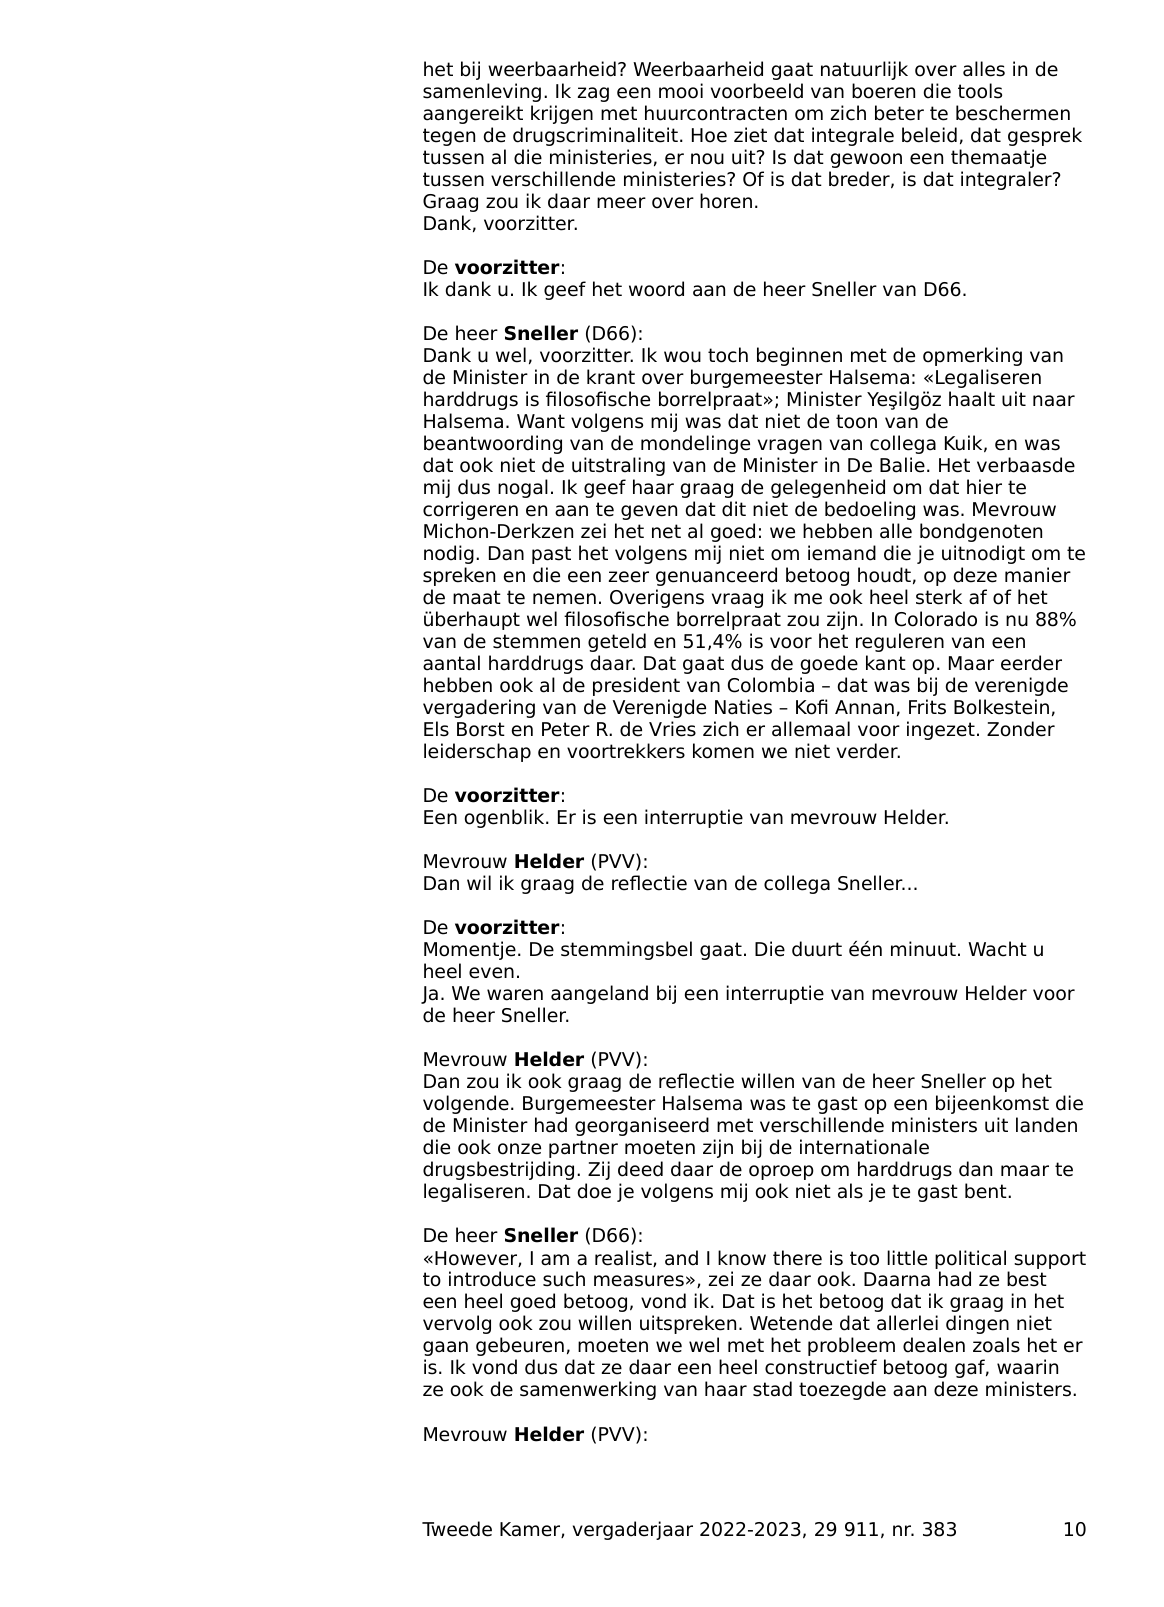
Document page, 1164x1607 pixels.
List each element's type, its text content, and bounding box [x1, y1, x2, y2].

text Dank u wel, voorzitter. Ik wou toch beginnen met de opmerking van de Minister in de krant over burgemeester Halsema: «Legaliseren harddrugs is filosofische borrelpraat»; Minister Yeşilgöz haalt uit naar Halsema. Want volgens mij was dat niet de toon van de beantwoording van de mondelinge vragen van collega Kuik, en was dat ook niet de uitstraling van de Minister in De Balie. Het verbaasde mij dus nogal. Ik geef haar graag de gelegenheid om dat hier te corrigeren en aan te geven dat dit niet de bedoeling was. Mevrouw Michon-Derkzen zei het net al goed: we hebben alle bondgenoten nodig. Dan past het volgens mij niet om iemand die je uitnodigt om te spreken en die een zeer genuanceerd betoog houdt, op deze manier de maat te nemen. Overigens vraag ik me ook heel sterk af of het überhaupt wel filosofische borrelpraat zou zijn. In Colorado is nu 88% van de stemmen geteld en 51,4% is voor het reguleren van een aantal harddrugs daar. Dat gaat dus de goede kant op. Maar eerder hebben ook al de president van Colombia – dat was bij de verenigde vergadering van de Verenigde Naties – Kofi Annan, Frits Bolkestein, Els Borst en Peter R. de Vries zich er allemaal voor ingezet. Zonder leiderschap en voortrekkers komen we niet verder. [422, 345, 1087, 763]
text De heer Sneller (D66): [422, 1225, 1087, 1247]
text Dan zou ik ook graag de reflectie willen van de heer Sneller op het volgende. Burgemeester Halsema was te gast op een bijeenkomst die de Minister had georganiseerd met verschillende ministers uit landen die ook onze partner moeten zijn bij de internationale drugsbestrijding. Zij deed daar de oproep om harddrugs dan maar te legaliseren. Dat doe je volgens mij ook niet als je te gast bent. [422, 1071, 1087, 1203]
text Ja. We waren aangeland bij een interruptie van mevrouw Helder voor de heer Sneller. [422, 983, 1087, 1027]
text Mevrouw Helder (PVV): [422, 851, 1087, 873]
text Momentje. De stemmingsbel gaat. Die duurt één minuut. Wacht u heel even. [422, 939, 1087, 983]
text Ik dank u. Ik geef het woord aan de heer Sneller van D66. [422, 279, 1087, 301]
text Mevrouw Helder (PVV): [422, 1049, 1087, 1071]
text Dan wil ik graag de reflectie van de collega Sneller... [422, 873, 1087, 895]
text het bij weerbaarheid? Weerbaarheid gaat natuurlijk over alles in de samenleving. Ik zag een mooi voorbeeld van boeren die tools aangereikt krijgen met huurcontracten om zich beter te beschermen tegen de drugscriminaliteit. Hoe ziet dat integrale beleid, dat gesprek tussen al die ministeries, er nou uit? Is dat gewoon een themaatje tussen verschillende ministeries? Of is dat breder, is dat integraler? Graag zou ik daar meer over horen. [422, 59, 1087, 213]
text De voorzitter: [422, 785, 1087, 807]
text De heer Sneller (D66): [422, 323, 1087, 345]
text «However, I am a realist, and I know there is too little political support to introduce such measures», zei ze daar ook. Daarna had ze best een heel goed betoog, vond ik. Dat is het betoog dat ik graag in het vervolg ook zou willen uitspreken. Wetende dat allerlei dingen niet gaan gebeuren, moeten we wel met het probleem dealen zoals het er is. Ik vond dus dat ze daar een heel constructief betoog gaf, waarin ze ook de samenwerking van haar stad toezegde aan deze ministers. [422, 1247, 1087, 1401]
text Een ogenblik. Er is een interruptie van mevrouw Helder. [422, 807, 1087, 829]
text Mevrouw Helder (PVV): [422, 1423, 1087, 1445]
text De voorzitter: [422, 257, 1087, 279]
text De voorzitter: [422, 917, 1087, 939]
text Dank, voorzitter. [422, 213, 1087, 235]
